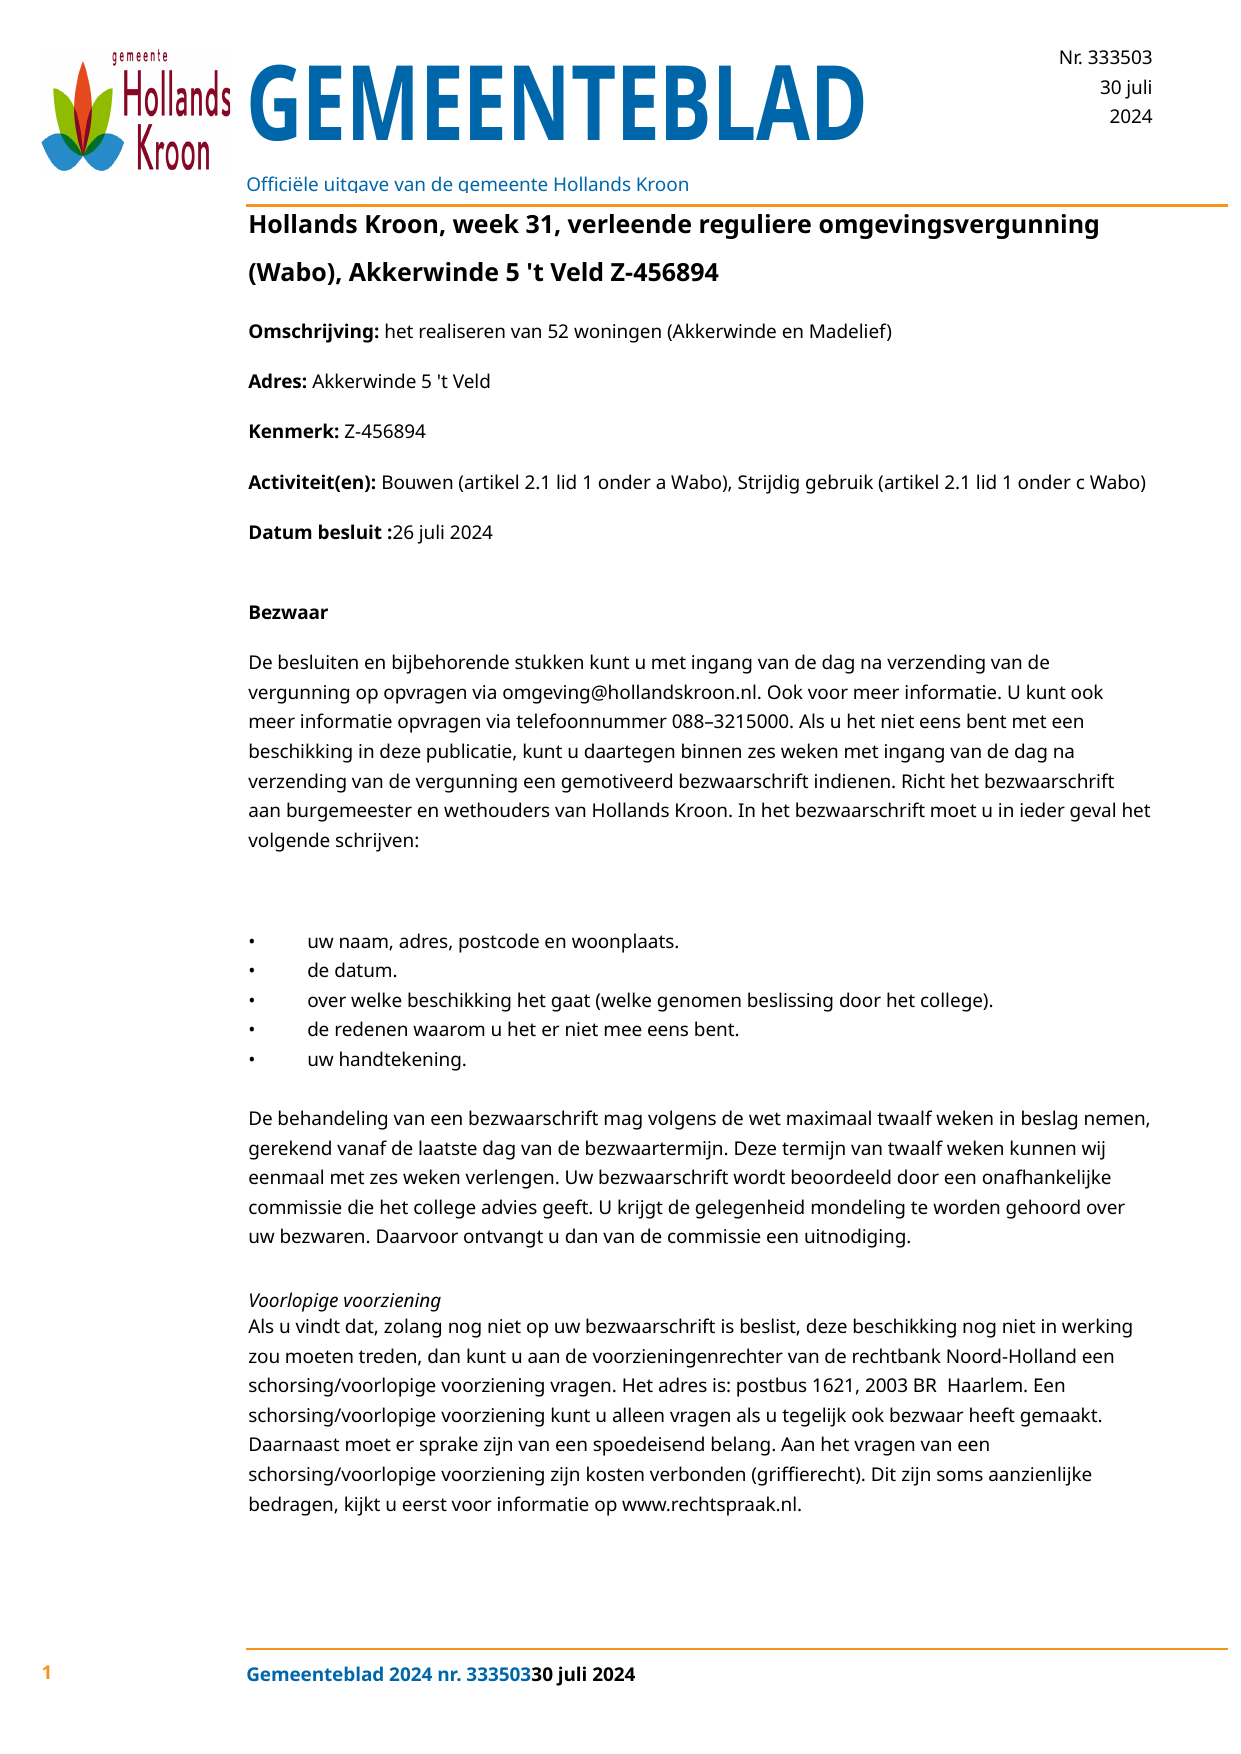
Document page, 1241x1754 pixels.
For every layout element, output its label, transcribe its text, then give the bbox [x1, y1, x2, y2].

list de redenen waarom u het er niet mee eens bent. [248, 1017, 1152, 1042]
list de datum. [248, 957, 1152, 983]
table_header [700, 570, 1152, 596]
text De behandeling van een bezwaarschrift mag volgens de wet maximaal twaalf weken in beslag nemen, gerekend vanaf de laatste dag van de bezwaartermijn. Deze termijn van twaalf weken kunnen wij eenmaal met zes weken verlengen. Uw bezwaarschrift wordt beoordeeld door een onafhankelijke commissie die het college advies geeft. U krijgt de gelegenheid mondeling te worden gehoord over uw bezwaren. Daarvoor ontvangt u dan van de commissie een uitnodiging. [248, 1105, 1152, 1249]
text Kenmerk: Z-456894 [248, 419, 1152, 444]
text Adres: Akkerwinde 5 't Veld [248, 368, 1152, 394]
text Datum besluit :26 juli 2024 [248, 519, 1152, 545]
list over welke beschikking het gaat (welke genomen beslissing door het college). [248, 987, 1152, 1013]
text Bezwaar [248, 599, 1152, 625]
text De besluiten en bijbehorende stukken kunt u met ingang van de dag na verzending van de vergunning op opvragen via omgeving@hollandskroon.nl. Ook voor meer informatie. U kunt ook meer informatie opvragen via telefoonnummer 088–3215000. Als u het niet eens bent met een beschikking in deze publicatie, kunt u daartegen binnen zes weken met ingang van de dag na verzending van de vergunning een gemotiveerd bezwaarschrift indienen. Richt het bezwaarschrift aan burgemeester en wethouders van Hollands Kroon. In het bezwaarschrift moet u in ieder geval het volgende schrijven: [248, 649, 1152, 853]
text Activiteit(en): Bouwen (artikel 2.1 lid 1 onder a Wabo), Strijdig gebruik (artikel 2.1 lid 1 onder c Wabo) [248, 469, 1152, 495]
picture [41, 47, 231, 172]
table_header [248, 570, 700, 596]
text Voorlopige voorziening [248, 1288, 1152, 1313]
text Omschrijving: het realiseren van 52 woningen (Akkerwinde en Madelief) [248, 318, 1152, 344]
list uw handtekening. [248, 1046, 1152, 1072]
text Als u vindt dat, zolang nog niet op uw bezwaarschrift is beslist, deze beschikking nog niet in werking zou moeten treden, dan kunt u aan de voorzieningenrechter van de rechtbank Noord-Holland een schorsing/voorlopige voorziening vragen. Het adres is: postbus 1621, 2003 BR Haarlem. Een schorsing/voorlopige voorziening kunt u alleen vragen als u tegelijk ook bezwaar heeft gemaakt. Daarnaast moet er sprake zijn van een spoedeisend belang. Aan het vragen van een schorsing/voorlopige voorziening zijn kosten verbonden (griffierecht). Dit zijn soms aanzienlijke bedragen, kijkt u eerst voor informatie op www.rechtspraak.nl. [248, 1313, 1152, 1517]
text Hollands Kroon, week 31, verleende reguliere omgevingsvergunning (Wabo), Akkerwinde 5 't Veld Z-456894 [248, 207, 1152, 288]
list uw naam, adres, postcode en woonplaats. [248, 928, 1152, 953]
